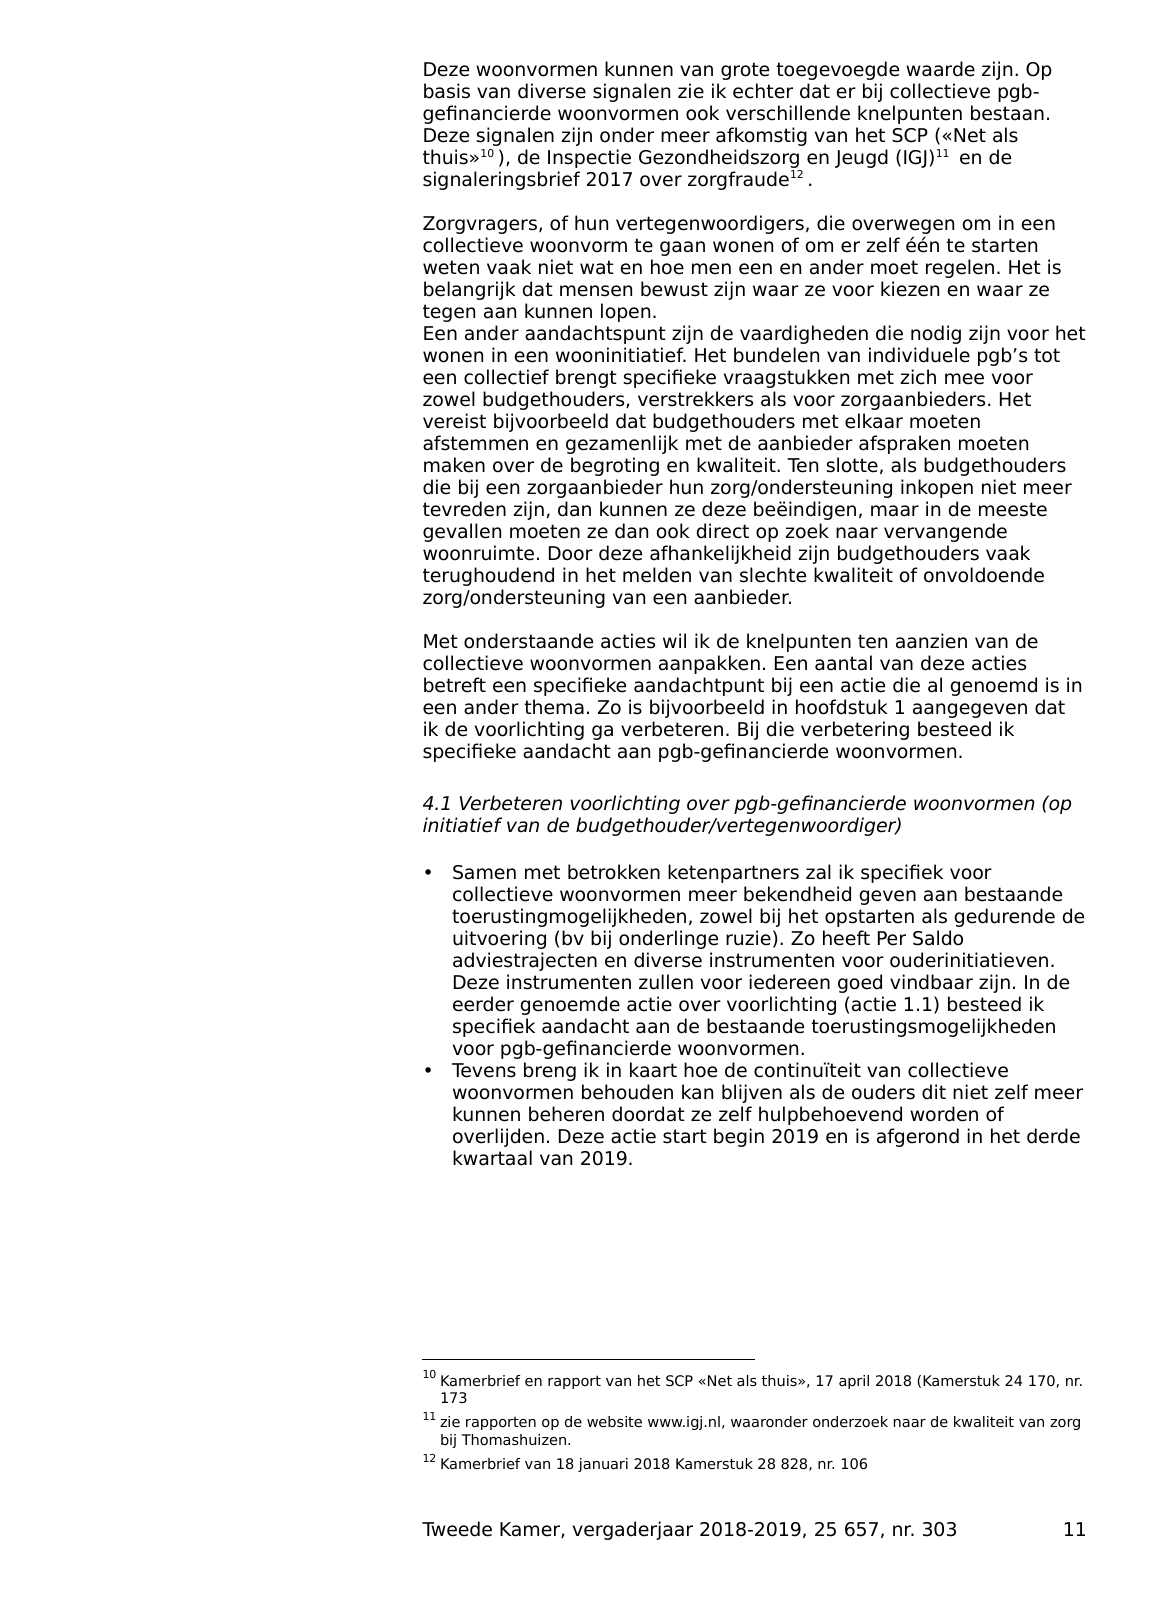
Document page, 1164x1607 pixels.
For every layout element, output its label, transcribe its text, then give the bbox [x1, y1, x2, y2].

text Kamerbrief en rapport van het SCP «Net als thuis», 17 april 2018 (Kamerstuk 24 170, nr. 173 [422, 1368, 1087, 1407]
text • Samen met betrokken ketenpartners zal ik specifiek voor collectieve woonvormen meer bekendheid geven aan bestaande toerustingmogelijkheden, zowel bij het opstarten als gedurende de uitvoering (bv bij onderlinge ruzie). Zo heeft Per Saldo adviestrajecten en diverse instrumenten voor ouderinitiatieven. Deze instrumenten zullen voor iedereen goed vindbaar zijn. In de eerder genoemde actie over voorlichting (actie 1.1) besteed ik specifiek aandacht aan de bestaande toerustingsmogelijkheden voor pgb-gefinancierde woonvormen. [422, 862, 1087, 1059]
text • Tevens breng ik in kaart hoe de continuïteit van collectieve woonvormen behouden kan blijven als de ouders dit niet zelf meer kunnen beheren doordat ze zelf hulpbehoevend worden of overlijden. Deze actie start begin 2019 en is afgerond in het derde kwartaal van 2019. [422, 1059, 1087, 1169]
text Een ander aandachtspunt zijn de vaardigheden die nodig zijn voor het wonen in een wooninitiatief. Het bundelen van individuele pgb’s tot een collectief brengt specifieke vraagstukken met zich mee voor zowel budgethouders, verstrekkers als voor zorgaanbieders. Het vereist bijvoorbeeld dat budgethouders met elkaar moeten afstemmen en gezamenlijk met de aanbieder afspraken moeten maken over de begroting en kwaliteit. Ten slotte, als budgethouders die bij een zorgaanbieder hun zorg/ondersteuning inkopen niet meer tevreden zijn, dan kunnen ze deze beëindigen, maar in de meeste gevallen moeten ze dan ook direct op zoek naar vervangende woonruimte. Door deze afhankelijkheid zijn budgethouders vaak terughoudend in het melden van slechte kwaliteit of onvoldoende zorg/ondersteuning van een aanbieder. [422, 323, 1087, 609]
text Kamerbrief van 18 januari 2018 Kamerstuk 28 828, nr. 106 [422, 1452, 1087, 1474]
text Zorgvragers, of hun vertegenwoordigers, die overwegen om in een collectieve woonvorm te gaan wonen of om er zelf één te starten weten vaak niet wat en hoe men een en ander moet regelen. Het is belangrijk dat mensen bewust zijn waar ze voor kiezen en waar ze tegen aan kunnen lopen. [422, 213, 1087, 323]
text Deze woonvormen kunnen van grote toegevoegde waarde zijn. Op basis van diverse signalen zie ik echter dat er bij collectieve pgb-gefinancierde woonvormen ook verschillende knelpunten bestaan. Deze signalen zijn onder meer afkomstig van het SCP («Net als thuis»), de Inspectie Gezondheidszorg en Jeugd (IGJ) en de signaleringsbrief 2017 over zorgfraude. [422, 59, 1087, 191]
subtitle 4.1 Verbeteren voorlichting over pgb-gefinancierde woonvormen (op initiatief van de budgethouder/vertegenwoordiger) [422, 793, 1087, 837]
text zie rapporten op de website www.igj.nl, waaronder onderzoek naar de kwaliteit van zorg bij Thomashuizen. [422, 1410, 1087, 1449]
text Met onderstaande acties wil ik de knelpunten ten aanzien van de collectieve woonvormen aanpakken. Een aantal van deze acties betreft een specifieke aandachtpunt bij een actie die al genoemd is in een ander thema. Zo is bijvoorbeeld in hoofdstuk 1 aangegeven dat ik de voorlichting ga verbeteren. Bij die verbetering besteed ik specifieke aandacht aan pgb-gefinancierde woonvormen. [422, 631, 1087, 763]
